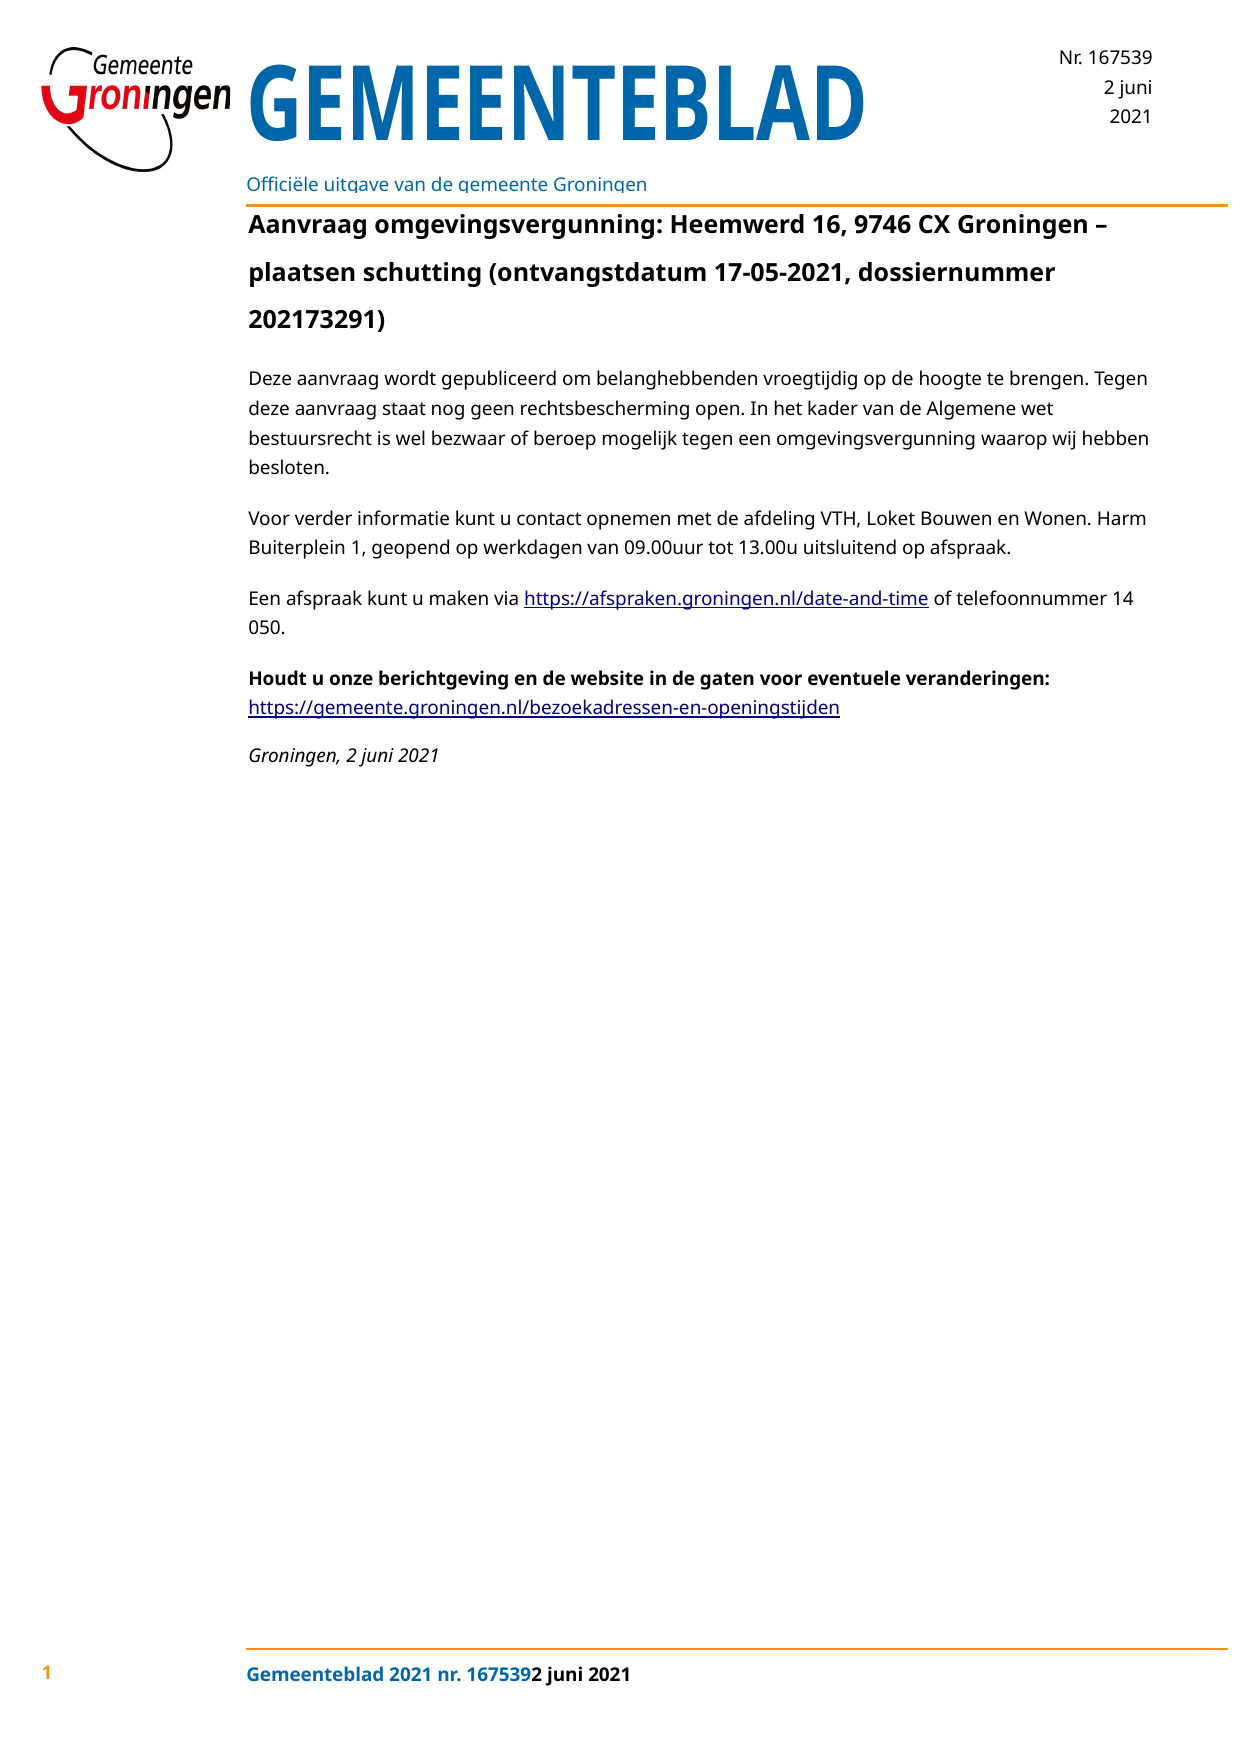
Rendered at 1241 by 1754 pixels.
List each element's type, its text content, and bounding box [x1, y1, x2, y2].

picture [41, 47, 231, 172]
text Voor verder informatie kunt u contact opnemen met de afdeling VTH, Loket Bouwen en Wonen. Harm Buiterplein 1, geopend op werkdagen van 09.00uur tot 13.00u uitsluitend op afspraak. [248, 505, 1152, 560]
text Deze aanvraag wordt gepubliceerd om belanghebbenden vroegtijdig op de hoogte te brengen. Tegen deze aanvraag staat nog geen rechtsbescherming open. In het kader van de Algemene wet bestuursrecht is wel bezwaar of beroep mogelijk tegen een omgevingsvergunning waarop wij hebben besloten. [248, 366, 1152, 480]
text Aanvraag omgevingsvergunning: Heemwerd 16, 9746 CX Groningen – plaatsen schutting (ontvangstdatum 17-05-2021, dossiernummer 202173291) [248, 207, 1152, 336]
text Houdt u onze berichtgeving en de website in de gaten voor eventuele veranderingen: https://gemeente.groningen.nl/bezoekadressen-en-openingstijden [248, 665, 1152, 720]
text Een afspraak kunt u maken via https://afspraken.groningen.nl/date-and-time of telefoonnummer 14 050. [248, 585, 1152, 640]
text Groningen, 2 juni 2021 [248, 742, 1152, 768]
